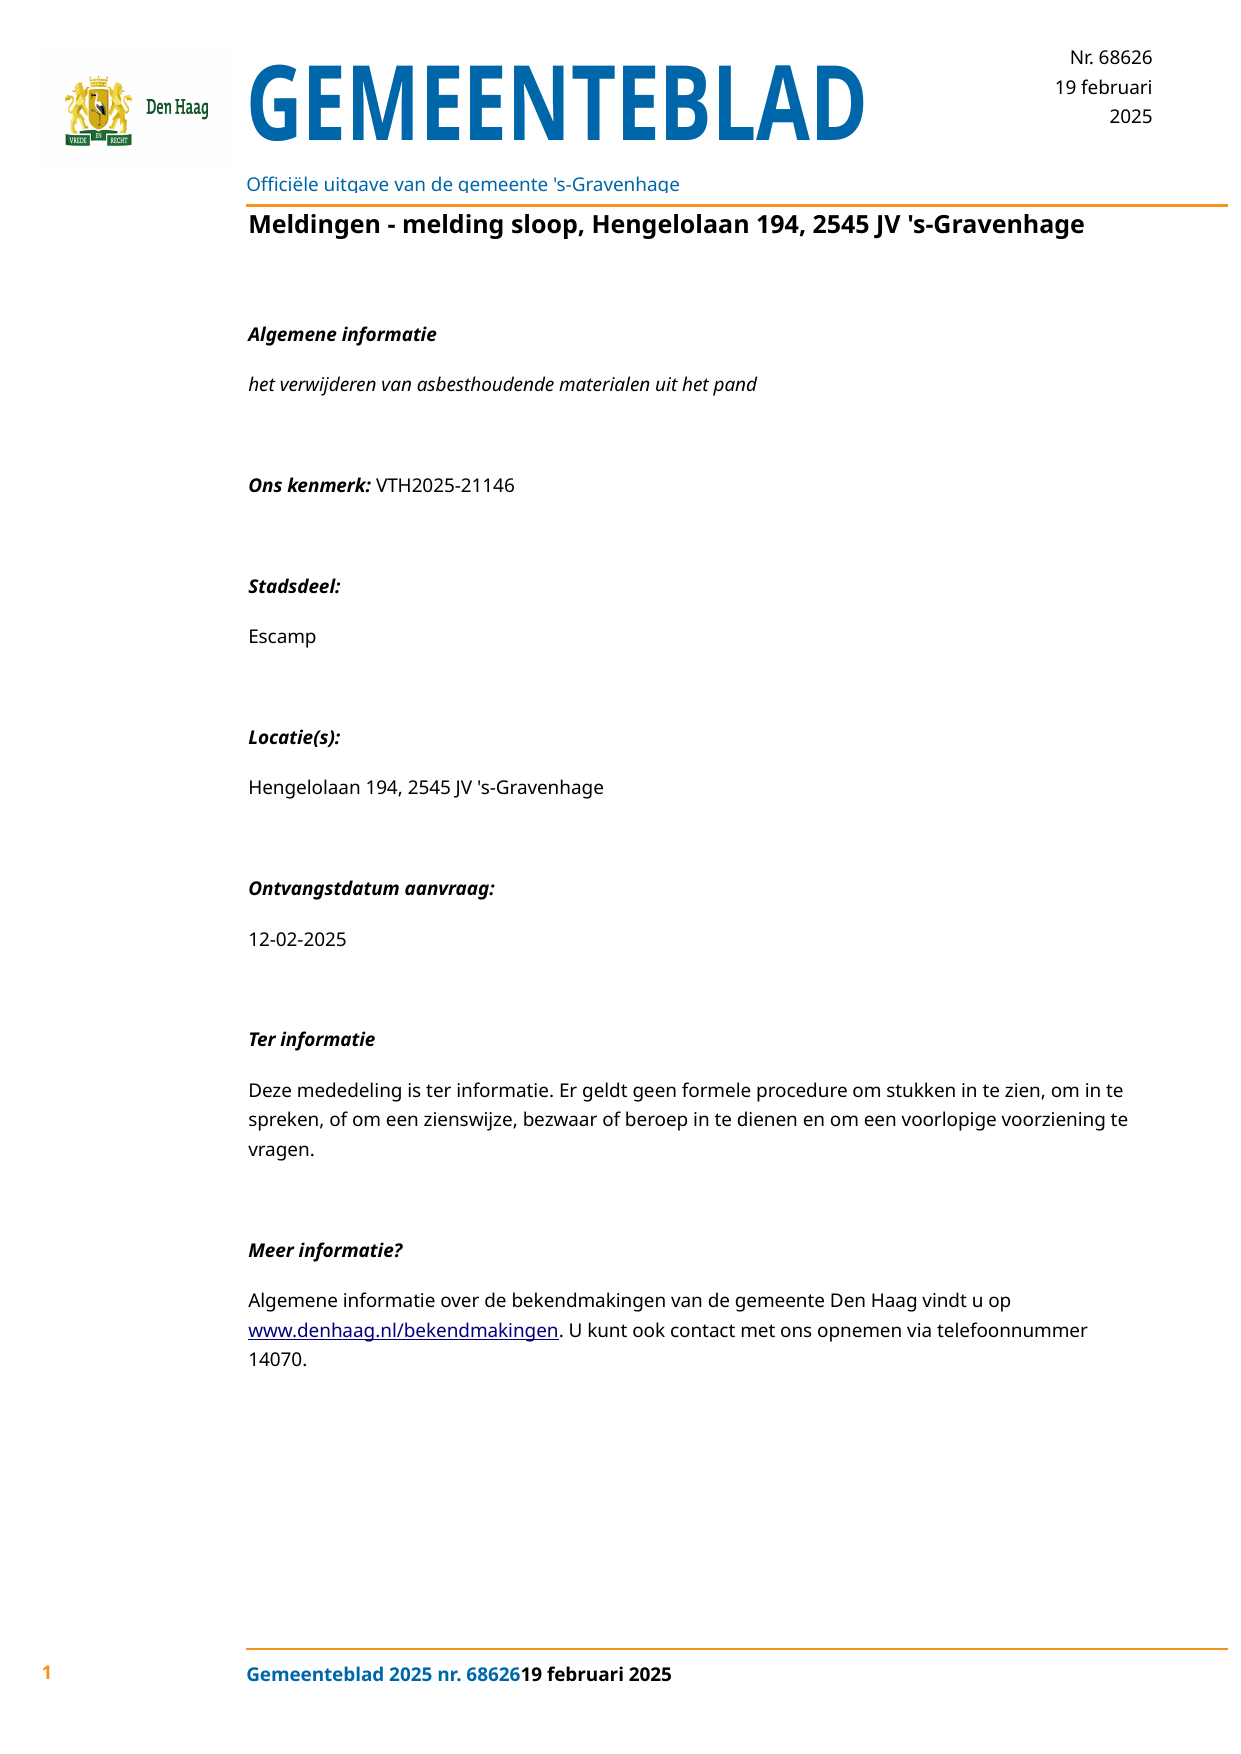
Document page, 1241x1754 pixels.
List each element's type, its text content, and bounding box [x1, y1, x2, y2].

text Deze mededeling is ter informatie. Er geldt geen formele procedure om stukken in te zien, om in te spreken, of om een zienswijze, bezwaar of beroep in te dienen en om een voorlopige voorziening te vragen. [248, 1077, 1152, 1162]
text Meer informatie? [248, 1237, 1152, 1263]
text Ontvangstdatum aanvraag: [248, 875, 1152, 901]
text Stadsdeel: [248, 573, 1152, 598]
text Algemene informatie over de bekendmakingen van de gemeente Den Haag vindt u op www.denhaag.nl/bekendmakingen. U kunt ook contact met ons opnemen via telefoonnummer 14070. [248, 1287, 1152, 1372]
text Meldingen - melding sloop, Hengelolaan 194, 2545 JV 's-Gravenhage [248, 207, 1152, 241]
text Algemene informatie [248, 321, 1152, 346]
text 12-02-2025 [248, 926, 1152, 951]
text Hengelolaan 194, 2545 JV 's-Gravenhage [248, 774, 1152, 800]
text Locatie(s): [248, 724, 1152, 750]
text Ons kenmerk: VTH2025-21146 [248, 472, 1152, 498]
text Escamp [248, 623, 1152, 649]
text Ter informatie [248, 1027, 1152, 1052]
picture [41, 47, 231, 172]
text het verwijderen van asbesthoudende materialen uit het pand [248, 371, 1152, 397]
